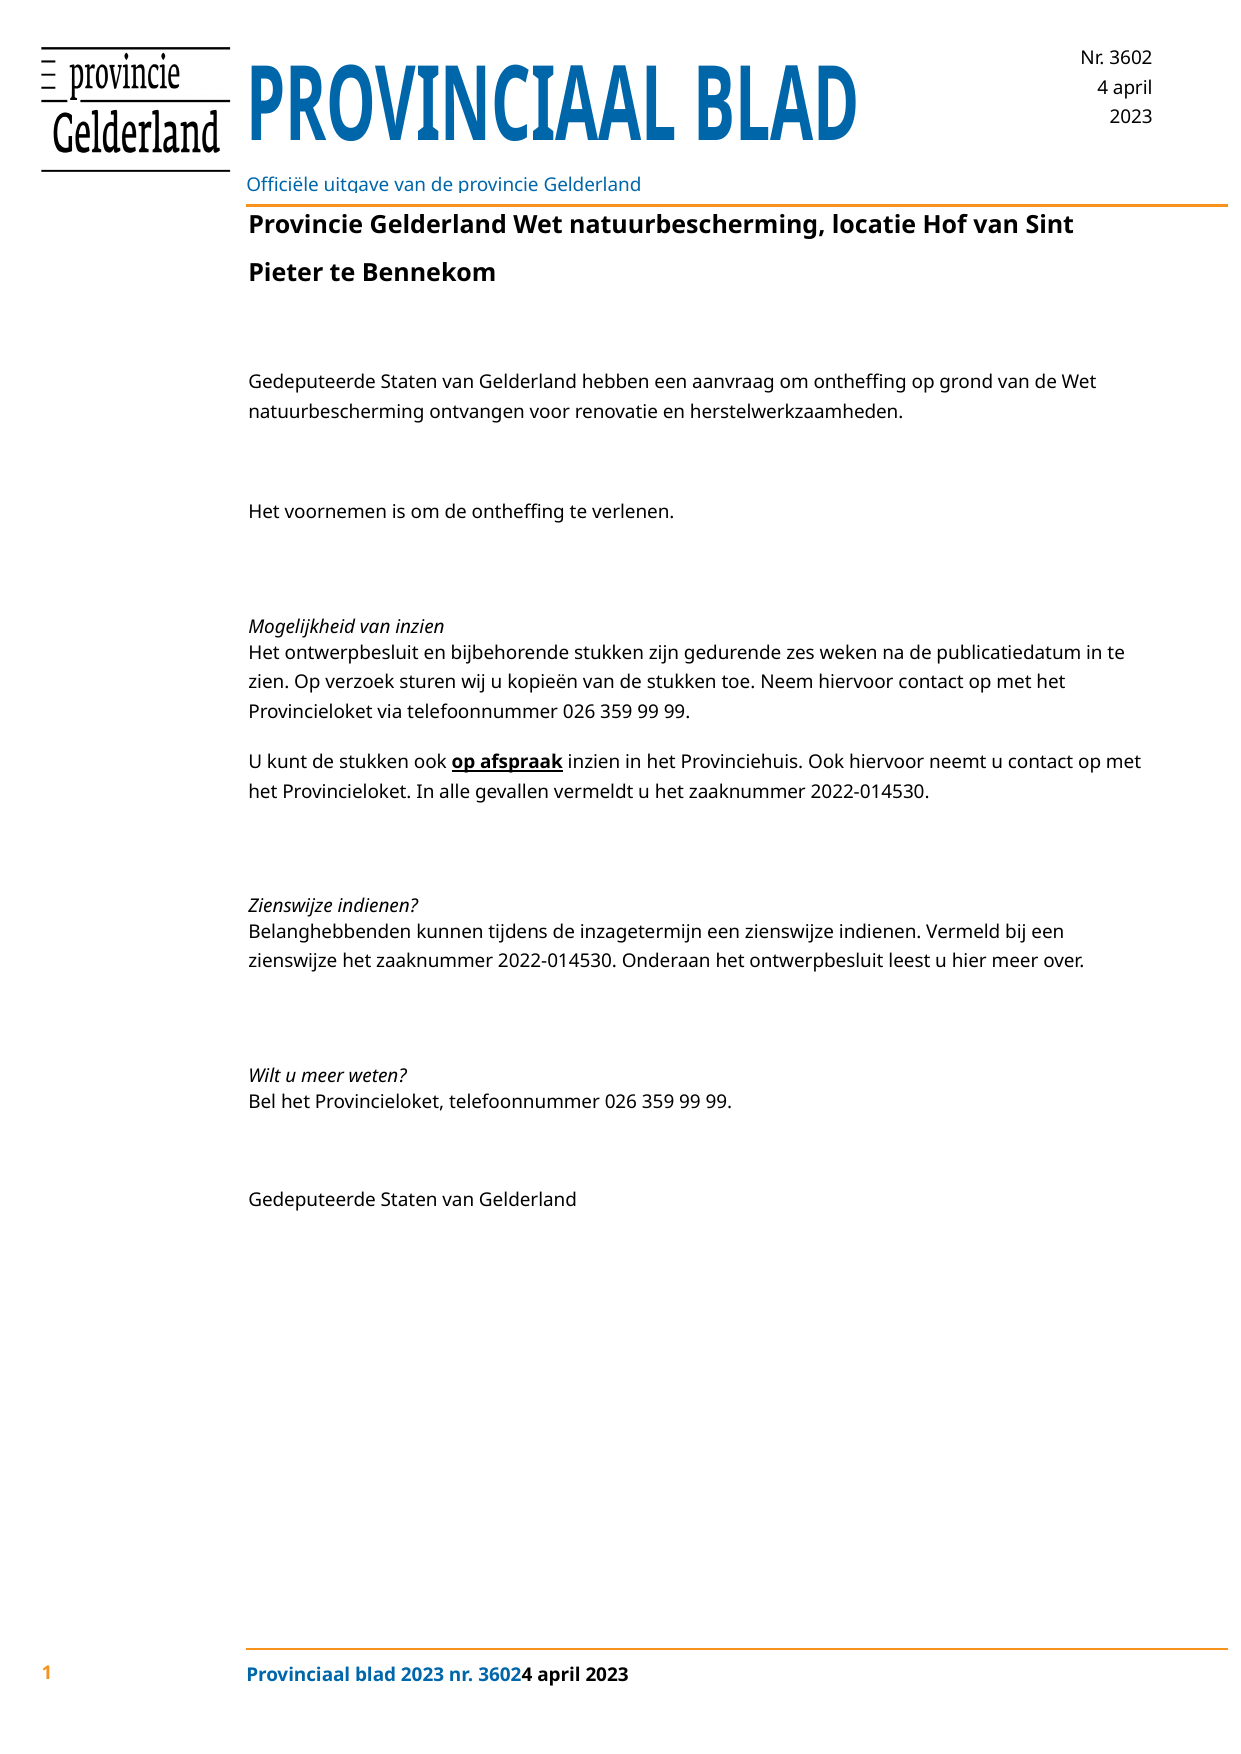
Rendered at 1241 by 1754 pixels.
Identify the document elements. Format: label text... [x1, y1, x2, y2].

text Gedeputeerde Staten van Gelderland [248, 1186, 1152, 1212]
text Het ontwerpbesluit en bijbehorende stukken zijn gedurende zes weken na de publicatiedatum in te zien. Op verzoek sturen wij u kopieën van de stukken toe. Neem hiervoor contact op met het Provincieloket via telefoonnummer 026 359 99 99. [248, 639, 1152, 724]
text Mogelijkheid van inzien [248, 613, 1152, 639]
text U kunt de stukken ook op afspraak inzien in het Provinciehuis. Ook hiervoor neemt u contact op met het Provincieloket. In alle gevallen vermeldt u het zaaknummer 2022-014530. [248, 748, 1152, 804]
text Gedeputeerde Staten van Gelderland hebben een aanvraag om ontheffing op grond van de Wet natuurbescherming ontvangen voor renovatie en herstelwerkzaamheden. [248, 368, 1152, 424]
text Zienswijze indienen? [248, 892, 1152, 918]
text Bel het Provincieloket, telefoonnummer 026 359 99 99. [248, 1088, 1152, 1113]
text Het voornemen is om de ontheffing te verlenen. [248, 499, 1152, 524]
text Provincie Gelderland Wet natuurbescherming, locatie Hof van Sint Pieter te Bennekom [248, 207, 1152, 288]
text Belanghebbenden kunnen tijdens de inzagetermijn een zienswijze indienen. Vermeld bij een zienswijze het zaaknummer 2022-014530. Onderaan het ontwerpbesluit leest u hier meer over. [248, 918, 1152, 973]
text Wilt u meer weten? [248, 1062, 1152, 1088]
picture [41, 47, 231, 172]
